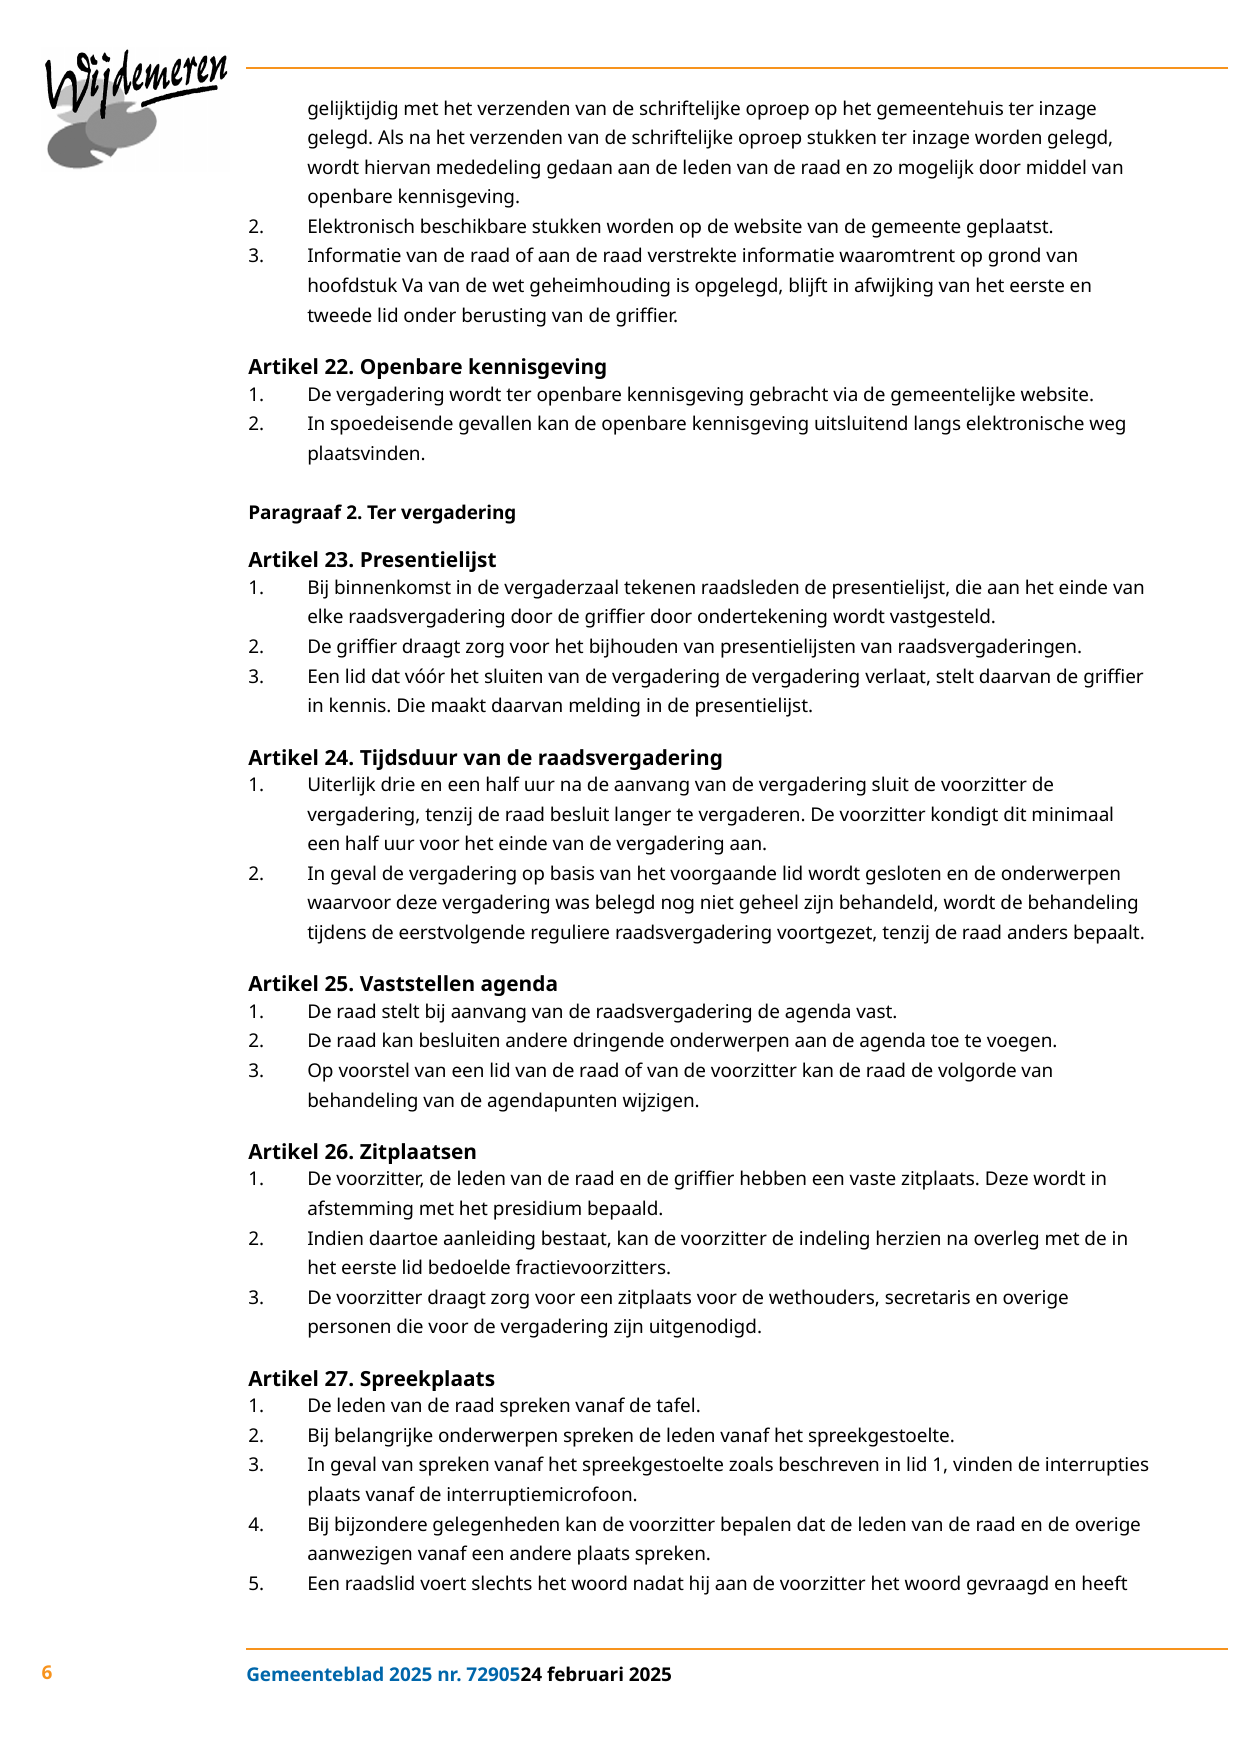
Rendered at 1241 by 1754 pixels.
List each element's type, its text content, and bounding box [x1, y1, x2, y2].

list In geval van spreken vanaf het spreekgestoelte zoals beschreven in lid 1, vinden de interrupties plaats vanaf de interruptiemicrofoon. [248, 1452, 1152, 1507]
list Op voorstel van een lid van de raad of van de voorzitter kan de raad de volgorde van behandeling van de agendapunten wijzigen. [248, 1057, 1152, 1112]
picture [41, 47, 231, 172]
list Indien daartoe aanleiding bestaat, kan de voorzitter de indeling herzien na overleg met de in het eerste lid bedoelde fractievoorzitters. [248, 1225, 1152, 1280]
text Artikel 27. Spreekplaats [248, 1364, 1152, 1392]
list Bij bijzondere gelegenheden kan de voorzitter bepalen dat de leden van de raad en de overige aanwezigen vanaf een andere plaats spreken. [248, 1511, 1152, 1566]
list De voorzitter draagt zorg voor een zitplaats voor de wethouders, secretaris en overige personen die voor de vergadering zijn uitgenodigd. [248, 1284, 1152, 1339]
list Bij binnenkomst in de vergaderzaal tekenen raadsleden de presentielijst, die aan het einde van elke raadsvergadering door de griffier door ondertekening wordt vastgesteld. [248, 574, 1152, 629]
list De vergadering wordt ter openbare kennisgeving gebracht via de gemeentelijke website. [248, 381, 1152, 406]
list In geval de vergadering op basis van het voorgaande lid wordt gesloten en de onderwerpen waarvoor deze vergadering was belegd nog niet geheel zijn behandeld, wordt de behandeling tijdens de eerstvolgende reguliere raadsvergadering voortgezet, tenzij de raad anders bepaalt. [248, 860, 1152, 945]
text Artikel 25. Vaststellen agenda [248, 969, 1152, 998]
list Elektronisch beschikbare stukken worden op de website van de gemeente geplaatst. [248, 213, 1152, 239]
list Uiterlijk drie en een half uur na de aanvang van de vergadering sluit de voorzitter de vergadering, tenzij de raad besluit langer te vergaderen. De voorzitter kondigt dit minimaal een half uur voor het einde van de vergadering aan. [248, 771, 1152, 856]
list De voorzitter, de leden van de raad en de griffier hebben een vaste zitplaats. Deze wordt in afstemming met het presidium bepaald. [248, 1166, 1152, 1221]
list Een lid dat vóór het sluiten van de vergadering de vergadering verlaat, stelt daarvan de griffier in kennis. Die maakt daarvan melding in de presentielijst. [248, 663, 1152, 718]
text Artikel 26. Zitplaatsen [248, 1137, 1152, 1166]
list Bij belangrijke onderwerpen spreken de leden vanaf het spreekgestoelte. [248, 1422, 1152, 1448]
list Informatie van de raad of aan de raad verstrekte informatie waaromtrent op grond van hoofdstuk Va van de wet geheimhouding is opgelegd, blijft in afwijking van het eerste en tweede lid onder berusting van de griffier. [248, 243, 1152, 328]
list De griffier draagt zorg voor het bijhouden van presentielijsten van raadsvergaderingen. [248, 633, 1152, 659]
list Een raadslid voert slechts het woord nadat hij aan de voorzitter het woord gevraagd en heeft [248, 1570, 1152, 1596]
list De raad kan besluiten andere dringende onderwerpen aan de agenda toe te voegen. [248, 1028, 1152, 1053]
list De leden van de raad spreken vanaf de tafel. [248, 1392, 1152, 1418]
list De raad stelt bij aanvang van de raadsvergadering de agenda vast. [248, 998, 1152, 1024]
text Artikel 23. Presentielijst [248, 546, 1152, 574]
list gelijktijdig met het verzenden van de schriftelijke oproep op het gemeentehuis ter inzage gelegd. Als na het verzenden van de schriftelijke oproep stukken ter inzage worden gelegd, wordt hiervan mededeling gedaan aan de leden van de raad en zo mogelijk door middel van openbare kennisgeving. [248, 95, 1152, 209]
text Paragraaf 2. Ter vergadering [248, 499, 1152, 525]
list In spoedeisende gevallen kan de openbare kennisgeving uitsluitend langs elektronische weg plaatsvinden. [248, 410, 1152, 466]
text Artikel 24. Tijdsduur van de raadsvergadering [248, 743, 1152, 771]
text Artikel 22. Openbare kennisgeving [248, 352, 1152, 381]
